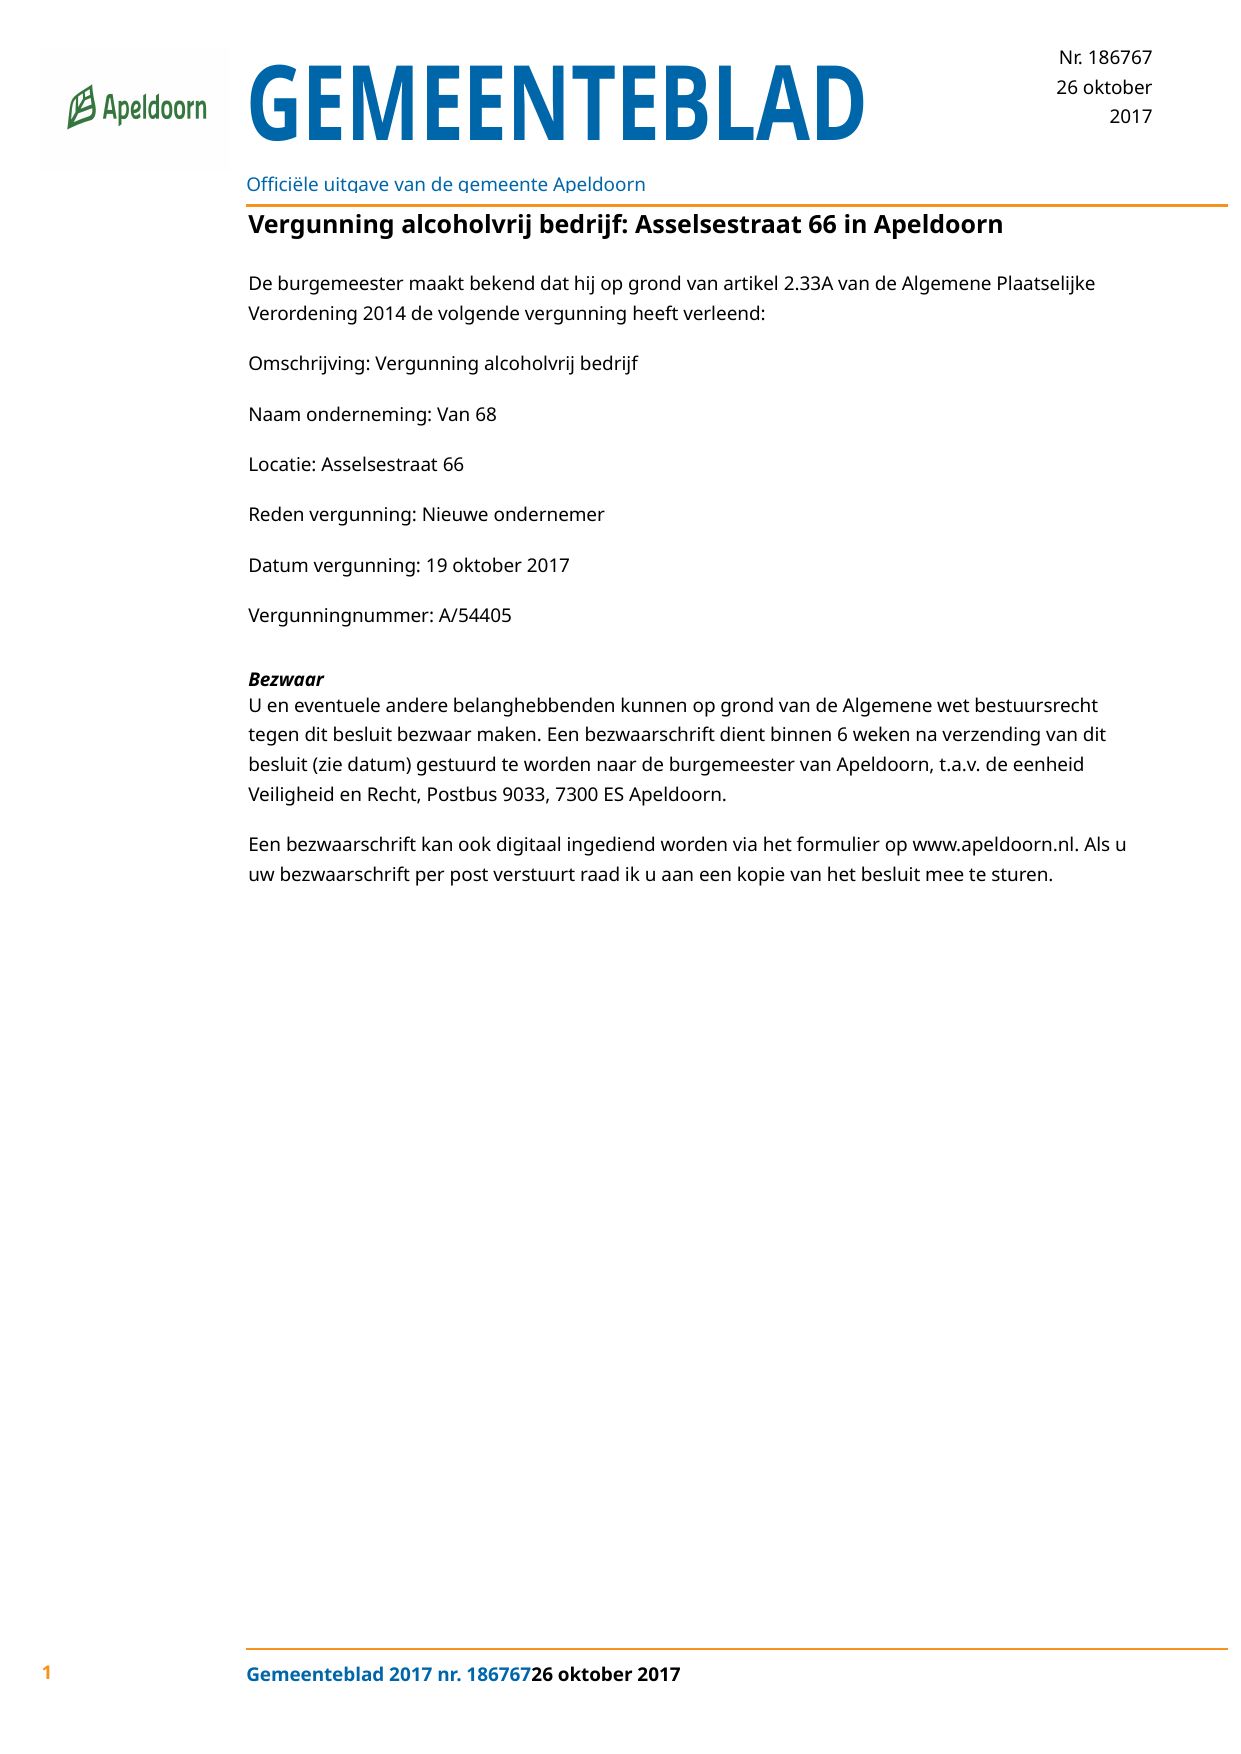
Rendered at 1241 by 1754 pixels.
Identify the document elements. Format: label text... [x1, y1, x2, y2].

text U en eventuele andere belanghebbenden kunnen op grond van de Algemene wet bestuursrecht tegen dit besluit bezwaar maken. Een bezwaarschrift dient binnen 6 weken na verzending van dit besluit (zie datum) gestuurd te worden naar de burgemeester van Apeldoorn, t.a.v. de eenheid Veiligheid en Recht, Postbus 9033, 7300 ES Apeldoorn. [248, 692, 1152, 807]
text Reden vergunning: Nieuwe ondernemer [248, 502, 1152, 527]
text De burgemeester maakt bekend dat hij op grond van artikel 2.33A van de Algemene Plaatselijke Verordening 2014 de volgende vergunning heeft verleend: [248, 270, 1152, 326]
text Omschrijving: Vergunning alcoholvrij bedrijf [248, 350, 1152, 376]
text Vergunning alcoholvrij bedrijf: Asselsestraat 66 in Apeldoorn [248, 207, 1152, 241]
text Een bezwaarschrift kan ook digitaal ingediend worden via het formulier op www.apeldoorn.nl. Als u uw bezwaarschrift per post verstuurt raad ik u aan een kopie van het besluit mee te sturen. [248, 831, 1152, 887]
text Locatie: Asselsestraat 66 [248, 451, 1152, 477]
text Datum vergunning: 19 oktober 2017 [248, 552, 1152, 578]
text Bezwaar [248, 666, 1152, 692]
text Naam onderneming: Van 68 [248, 401, 1152, 426]
text Vergunningnummer: A/54405 [248, 602, 1152, 628]
picture [41, 47, 231, 172]
